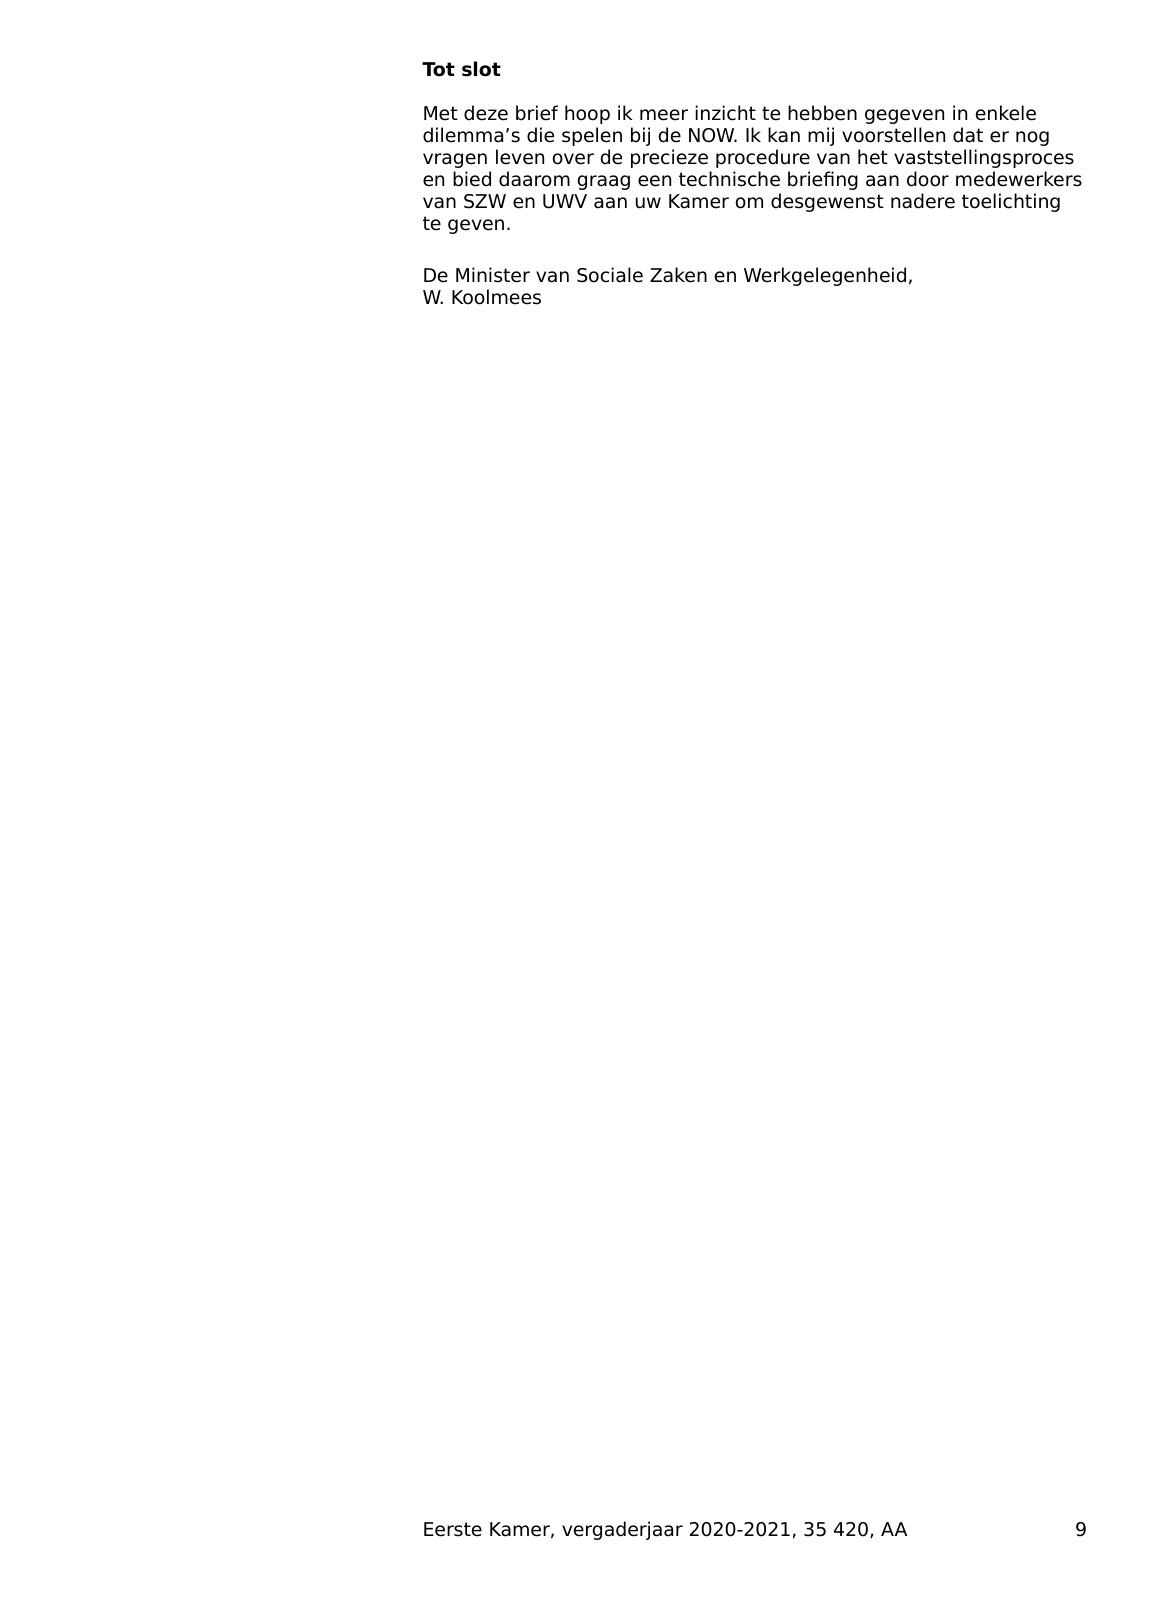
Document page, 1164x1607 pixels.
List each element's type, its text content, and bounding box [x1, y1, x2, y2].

text Met deze brief hoop ik meer inzicht te hebben gegeven in enkele dilemma’s die spelen bij de NOW. Ik kan mij voorstellen dat er nog vragen leven over de precieze procedure van het vaststellingsproces en bied daarom graag een technische briefing aan door medewerkers van SZW en UWV aan uw Kamer om desgewenst nadere toelichting te geven. [422, 103, 1087, 235]
text De Minister van Sociale Zaken en Werkgelegenheid, W. Koolmees [422, 265, 1087, 309]
subtitle Tot slot [422, 59, 1087, 81]
